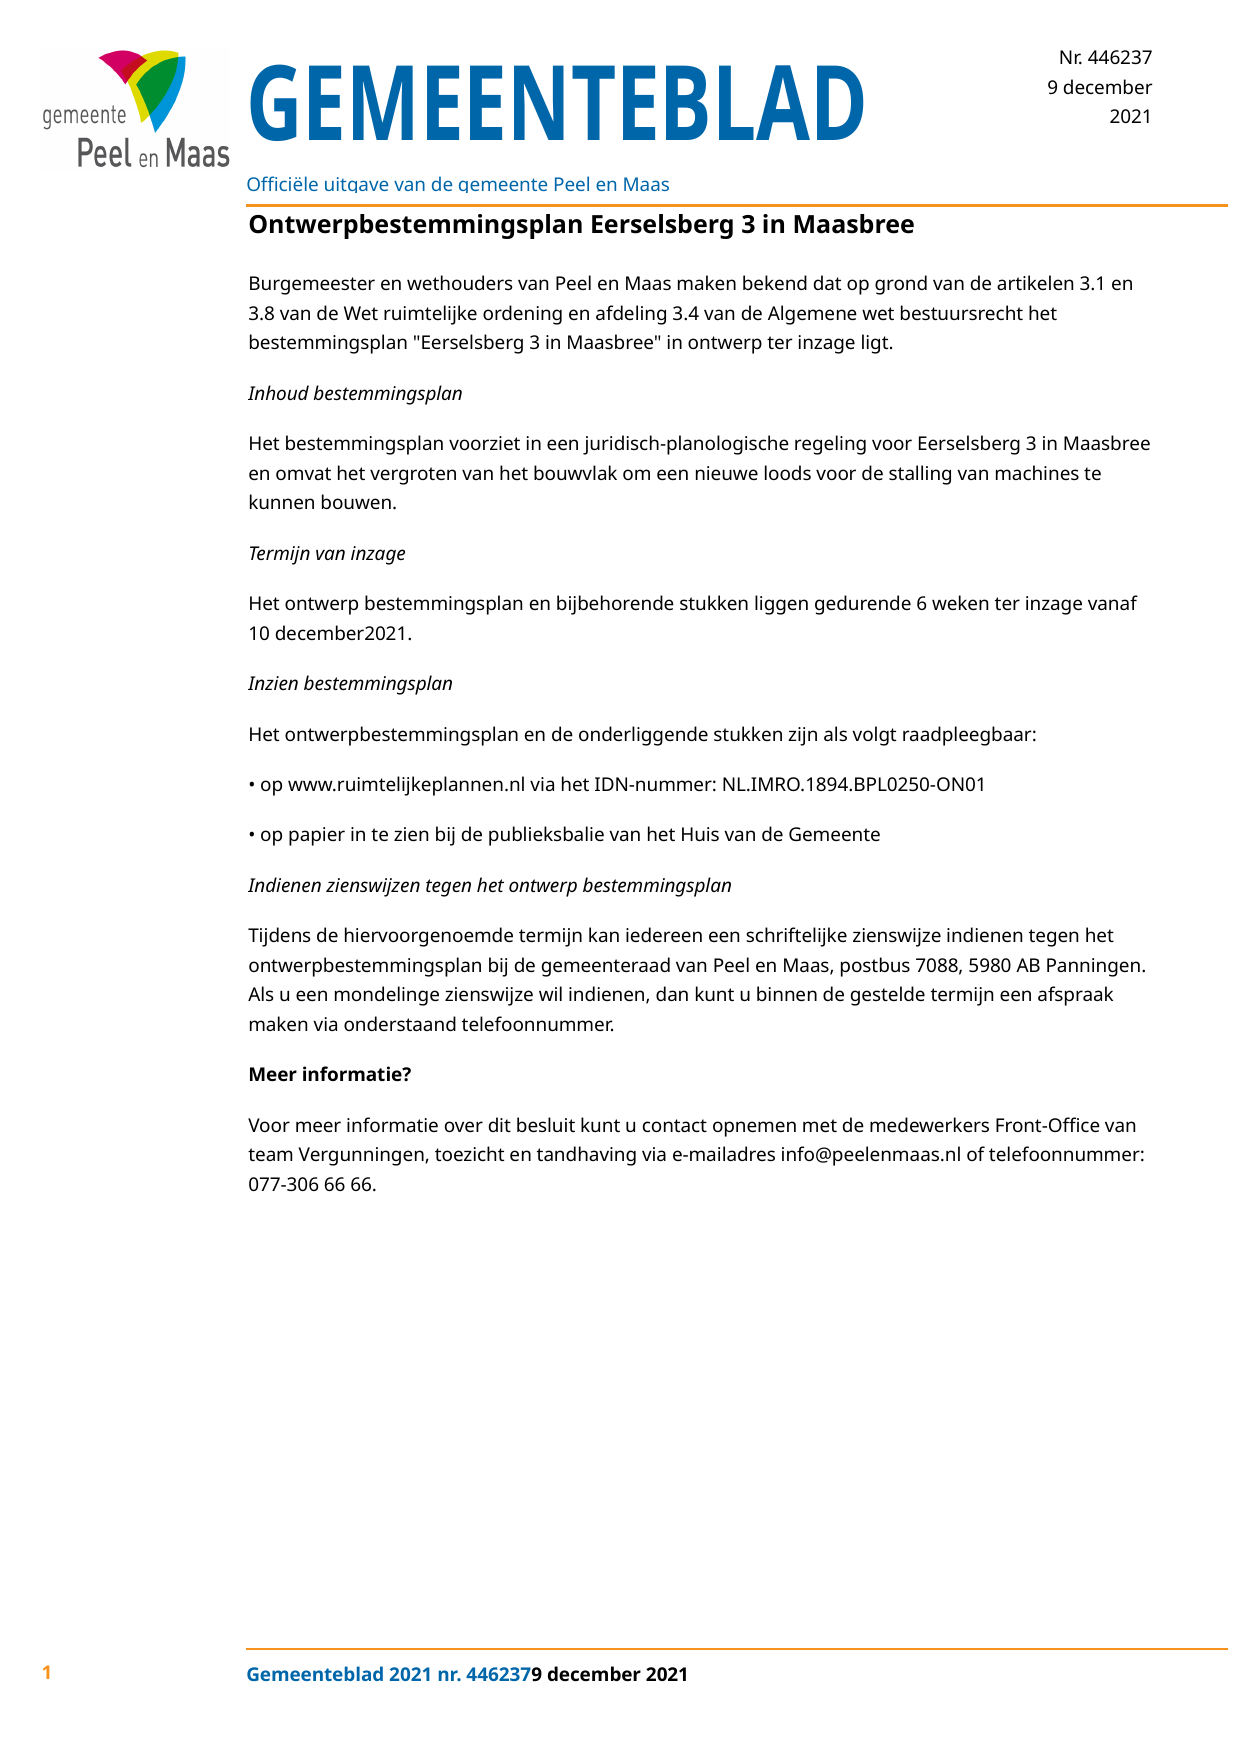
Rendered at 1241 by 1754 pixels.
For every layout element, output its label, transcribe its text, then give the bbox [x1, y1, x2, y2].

text Inzien bestemmingsplan [248, 670, 1152, 696]
picture [41, 47, 231, 172]
text Het bestemmingsplan voorziet in een juridisch-planologische regeling voor Eerselsberg 3 in Maasbree en omvat het vergroten van het bouwvlak om een nieuwe loods voor de stalling van machines te kunnen bouwen. [248, 430, 1152, 515]
text Meer informatie? [248, 1062, 1152, 1087]
text • op www.ruimtelijkeplannen.nl via het IDN-nummer: NL.IMRO.1894.BPL0250-ON01 [248, 771, 1152, 797]
text Het ontwerp bestemmingsplan en bijbehorende stukken liggen gedurende 6 weken ter inzage vanaf 10 december2021. [248, 590, 1152, 646]
text Indienen zienswijzen tegen het ontwerp bestemmingsplan [248, 872, 1152, 898]
text Voor meer informatie over dit besluit kunt u contact opnemen met de medewerkers Front-Office van team Vergunningen, toezicht en tandhaving via e-mailadres info@peelenmaas.nl of telefoonnummer: 077-306 66 66. [248, 1112, 1152, 1197]
text Termijn van inzage [248, 540, 1152, 566]
text Tijdens de hiervoorgenoemde termijn kan iedereen een schriftelijke zienswijze indienen tegen het ontwerpbestemmingsplan bij de gemeenteraad van Peel en Maas, postbus 7088, 5980 AB Panningen. Als u een mondelinge zienswijze wil indienen, dan kunt u binnen de gestelde termijn een afspraak maken via onderstaand telefoonnummer. [248, 922, 1152, 1037]
text Burgemeester en wethouders van Peel en Maas maken bekend dat op grond van de artikelen 3.1 en 3.8 van de Wet ruimtelijke ordening en afdeling 3.4 van de Algemene wet bestuursrecht het bestemmingsplan "Eerselsberg 3 in Maasbree" in ontwerp ter inzage ligt. [248, 270, 1152, 355]
text Het ontwerpbestemmingsplan en de onderliggende stukken zijn als volgt raadpleegbaar: [248, 721, 1152, 746]
text Ontwerpbestemmingsplan Eerselsberg 3 in Maasbree [248, 207, 1152, 241]
text Inhoud bestemmingsplan [248, 380, 1152, 406]
text • op papier in te zien bij de publieksbalie van het Huis van de Gemeente [248, 822, 1152, 847]
